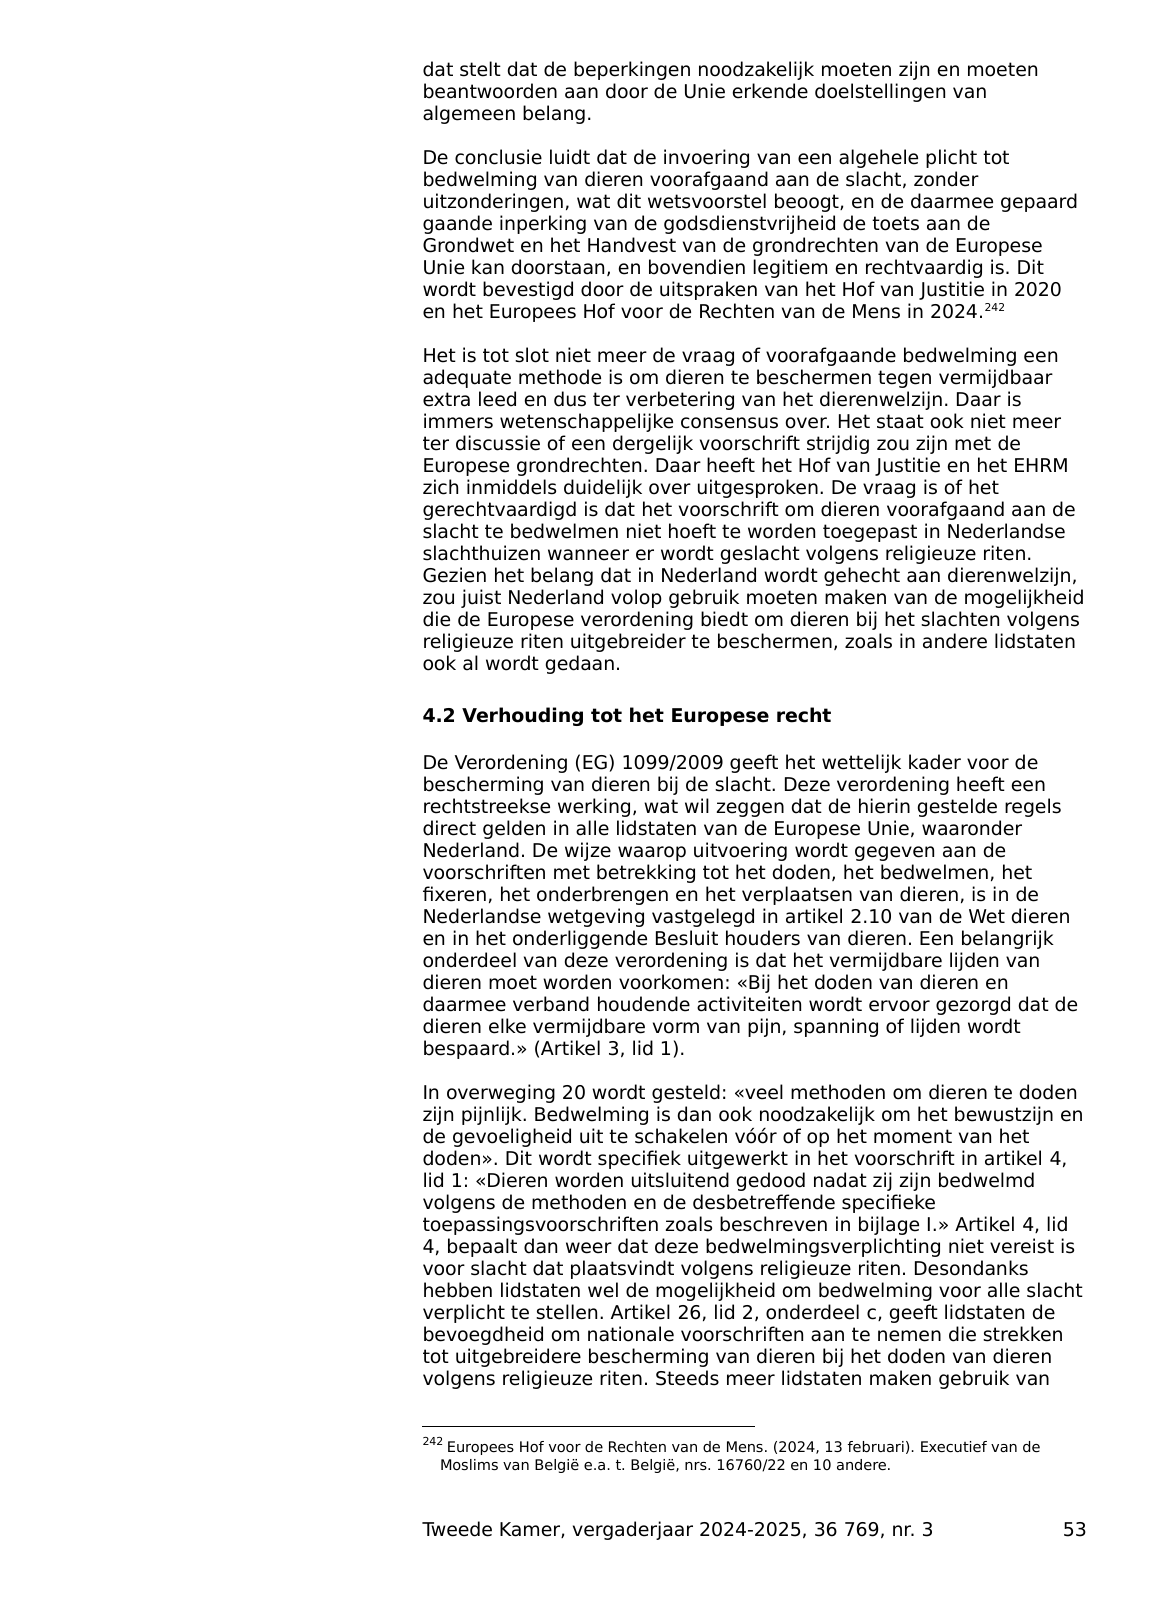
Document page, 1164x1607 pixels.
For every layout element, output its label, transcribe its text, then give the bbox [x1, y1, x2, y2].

text In overweging 20 wordt gesteld: «veel methoden om dieren te doden zijn pijnlijk. Bedwelming is dan ook noodzakelijk om het bewustzijn en de gevoeligheid uit te schakelen vóór of op het moment van het doden». Dit wordt specifiek uitgewerkt in het voorschrift in artikel 4, lid 1: «Dieren worden uitsluitend gedood nadat zij zijn bedwelmd volgens de methoden en de desbetreffende specifieke toepassingsvoorschriften zoals beschreven in bijlage I.» Artikel 4, lid 4, bepaalt dan weer dat deze bedwelmingsverplichting niet vereist is voor slacht dat plaatsvindt volgens religieuze riten. Desondanks hebben lidstaten wel de mogelijkheid om bedwelming voor alle slacht verplicht te stellen. Artikel 26, lid 2, onderdeel c, geeft lidstaten de bevoegdheid om nationale voorschriften aan te nemen die strekken tot uitgebreidere bescherming van dieren bij het doden van dieren volgens religieuze riten. Steeds meer lidstaten maken gebruik van [422, 1082, 1087, 1389]
text dat stelt dat de beperkingen noodzakelijk moeten zijn en moeten beantwoorden aan door de Unie erkende doelstellingen van algemeen belang. [422, 59, 1087, 125]
text Europees Hof voor de Rechten van de Mens. (2024, 13 februari). Executief van de Moslims van België e.a. t. België, nrs. 16760/22 en 10 andere. [422, 1435, 1087, 1474]
subtitle 4.2 Verhouding tot het Europese recht [422, 705, 1087, 727]
text Het is tot slot niet meer de vraag of voorafgaande bedwelming een adequate methode is om dieren te beschermen tegen vermijdbaar extra leed en dus ter verbetering van het dierenwelzijn. Daar is immers wetenschappelijke consensus over. Het staat ook niet meer ter discussie of een dergelijk voorschrift strijdig zou zijn met de Europese grondrechten. Daar heeft het Hof van Justitie en het EHRM zich inmiddels duidelijk over uitgesproken. De vraag is of het gerechtvaardigd is dat het voorschrift om dieren voorafgaand aan de slacht te bedwelmen niet hoeft te worden toegepast in Nederlandse slachthuizen wanneer er wordt geslacht volgens religieuze riten. Gezien het belang dat in Nederland wordt gehecht aan dierenwelzijn, zou juist Nederland volop gebruik moeten maken van de mogelijkheid die de Europese verordening biedt om dieren bij het slachten volgens religieuze riten uitgebreider te beschermen, zoals in andere lidstaten ook al wordt gedaan. [422, 345, 1087, 675]
text De conclusie luidt dat de invoering van een algehele plicht tot bedwelming van dieren voorafgaand aan de slacht, zonder uitzonderingen, wat dit wetsvoorstel beoogt, en de daarmee gepaard gaande inperking van de godsdienstvrijheid de toets aan de Grondwet en het Handvest van de grondrechten van de Europese Unie kan doorstaan, en bovendien legitiem en rechtvaardig is. Dit wordt bevestigd door de uitspraken van het Hof van Justitie in 2020 en het Europees Hof voor de Rechten van de Mens in 2024. [422, 147, 1087, 323]
text De Verordening (EG) 1099/2009 geeft het wettelijk kader voor de bescherming van dieren bij de slacht. Deze verordening heeft een rechtstreekse werking, wat wil zeggen dat de hierin gestelde regels direct gelden in alle lidstaten van de Europese Unie, waaronder Nederland. De wijze waarop uitvoering wordt gegeven aan de voorschriften met betrekking tot het doden, het bedwelmen, het fixeren, het onderbrengen en het verplaatsen van dieren, is in de Nederlandse wetgeving vastgelegd in artikel 2.10 van de Wet dieren en in het onderliggende Besluit houders van dieren. Een belangrijk onderdeel van deze verordening is dat het vermijdbare lijden van dieren moet worden voorkomen: «Bij het doden van dieren en daarmee verband houdende activiteiten wordt ervoor gezorgd dat de dieren elke vermijdbare vorm van pijn, spanning of lijden wordt bespaard.» (Artikel 3, lid 1). [422, 752, 1087, 1059]
